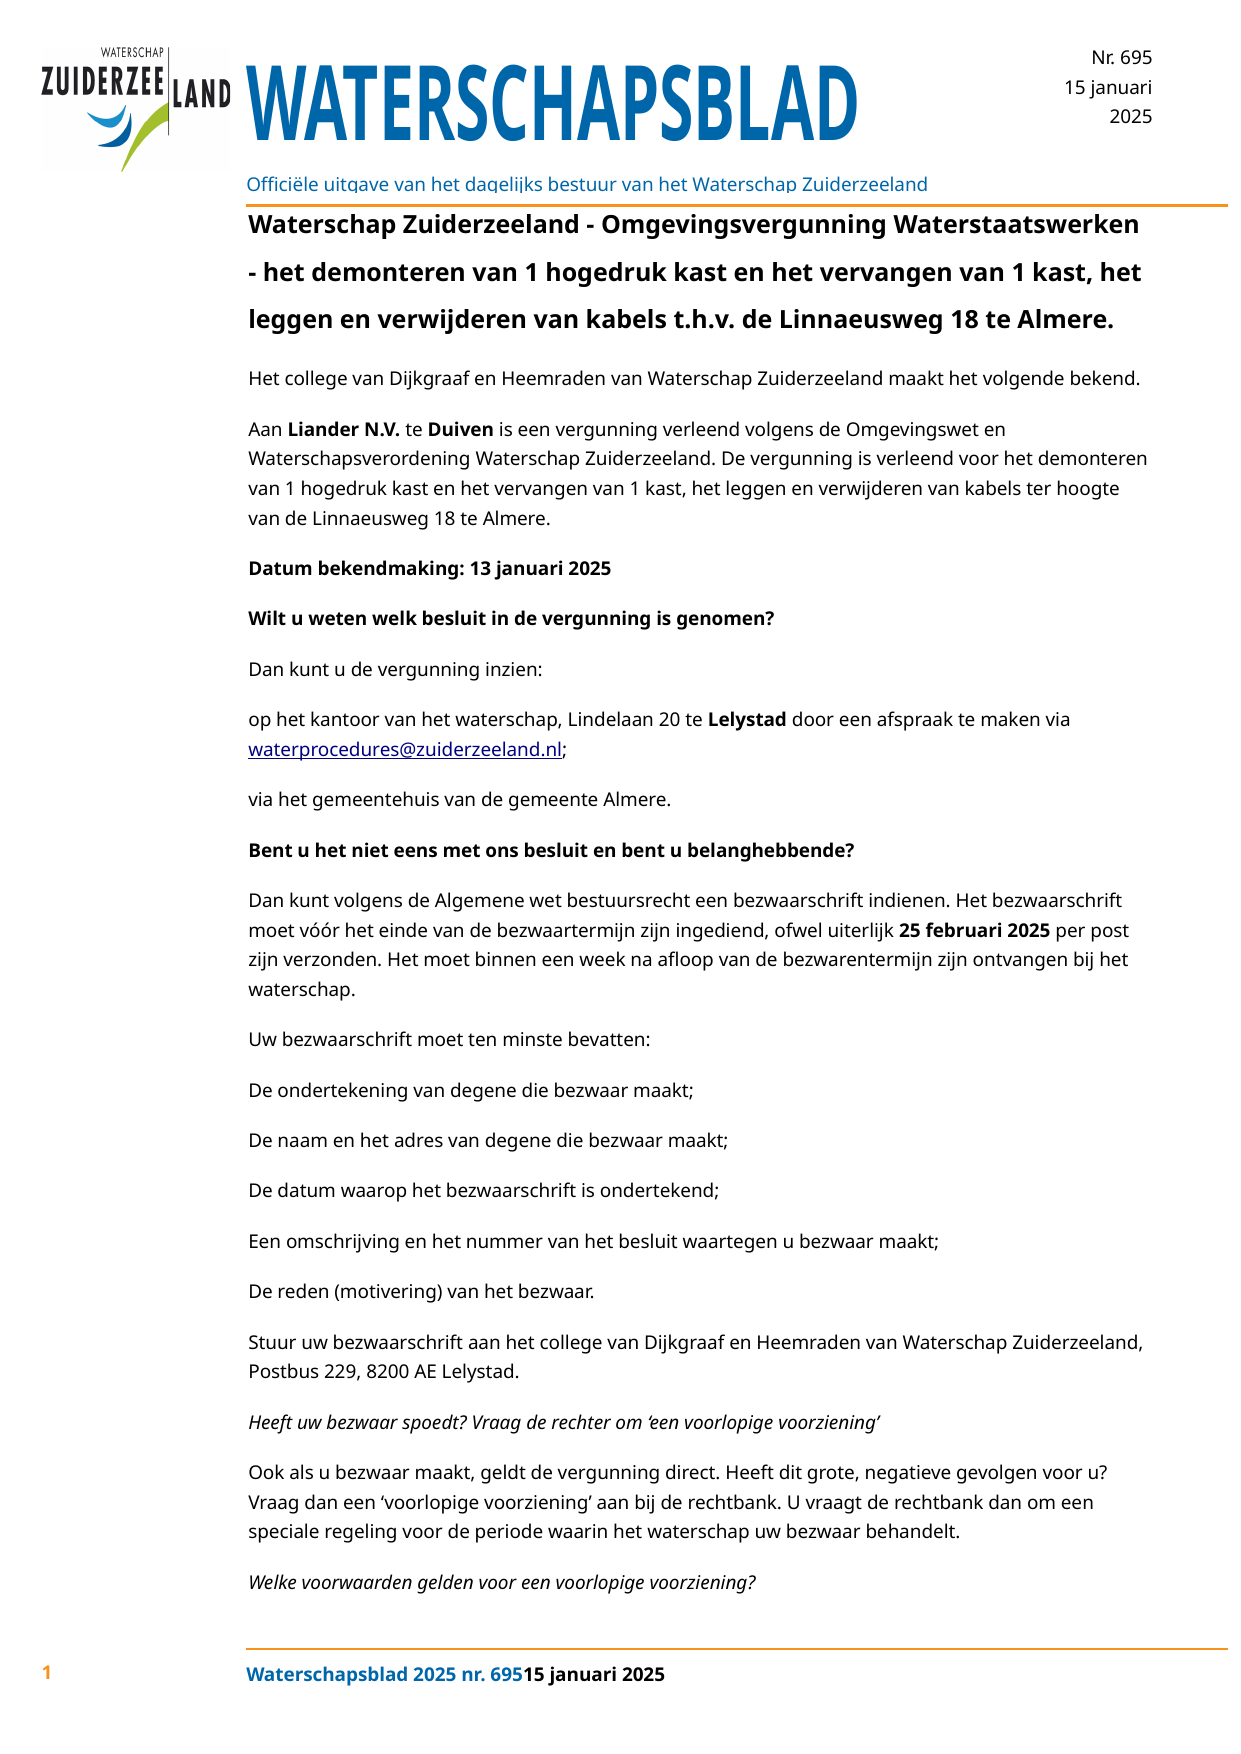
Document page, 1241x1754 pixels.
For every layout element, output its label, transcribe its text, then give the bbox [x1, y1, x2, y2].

text De datum waarop het bezwaarschrift is ondertekend; [248, 1178, 1152, 1203]
text De reden (motivering) van het bezwaar. [248, 1278, 1152, 1304]
text Dan kunt volgens de Algemene wet bestuursrecht een bezwaarschrift indienen. Het bezwaarschrift moet vóór het einde van de bezwaartermijn zijn ingediend, ofwel uiterlijk 25 februari 2025 per post zijn verzonden. Het moet binnen een week na afloop van de bezwarentermijn zijn ontvangen bij het waterschap. [248, 887, 1152, 1002]
text op het kantoor van het waterschap, Lindelaan 20 te Lelystad door een afspraak te maken via waterprocedures@zuiderzeeland.nl; [248, 706, 1152, 762]
text Een omschrijving en het nummer van het besluit waartegen u bezwaar maakt; [248, 1228, 1152, 1254]
text Waterschap Zuiderzeeland - Omgevingsvergunning Waterstaatswerken - het demonteren van 1 hogedruk kast en het vervangen van 1 kast, het leggen en verwijderen van kabels t.h.v. de Linnaeusweg 18 te Almere. [248, 207, 1152, 336]
text Dan kunt u de vergunning inzien: [248, 656, 1152, 682]
text Heeft uw bezwaar spoedt? Vraag de rechter om ‘een voorlopige voorziening’ [248, 1409, 1152, 1434]
text Uw bezwaarschrift moet ten minste bevatten: [248, 1026, 1152, 1052]
text De naam en het adres van degene die bezwaar maakt; [248, 1127, 1152, 1153]
text Stuur uw bezwaarschrift aan het college van Dijkgraaf en Heemraden van Waterschap Zuiderzeeland, Postbus 229, 8200 AE Lelystad. [248, 1329, 1152, 1384]
text via het gemeentehuis van de gemeente Almere. [248, 786, 1152, 812]
text Aan Liander N.V. te Duiven is een vergunning verleend volgens de Omgevingswet en Waterschapsverordening Waterschap Zuiderzeeland. De vergunning is verleend voor het demonteren van 1 hogedruk kast en het vervangen van 1 kast, het leggen en verwijderen van kabels ter hoogte van de Linnaeusweg 18 te Almere. [248, 416, 1152, 530]
picture [41, 47, 231, 172]
text Bent u het niet eens met ons besluit en bent u belanghebbende? [248, 837, 1152, 862]
text Datum bekendmaking: 13 januari 2025 [248, 555, 1152, 581]
text Wilt u weten welk besluit in de vergunning is genomen? [248, 606, 1152, 631]
text Het college van Dijkgraaf en Heemraden van Waterschap Zuiderzeeland maakt het volgende bekend. [248, 366, 1152, 391]
text Welke voorwaarden gelden voor een voorlopige voorziening? [248, 1569, 1152, 1594]
text Ook als u bezwaar maakt, geldt de vergunning direct. Heeft dit grote, negatieve gevolgen voor u? Vraag dan een ‘voorlopige voorziening’ aan bij de rechtbank. U vraagt de rechtbank dan om een speciale regeling voor de periode waarin het waterschap uw bezwaar behandelt. [248, 1459, 1152, 1544]
text De ondertekening van degene die bezwaar maakt; [248, 1077, 1152, 1102]
